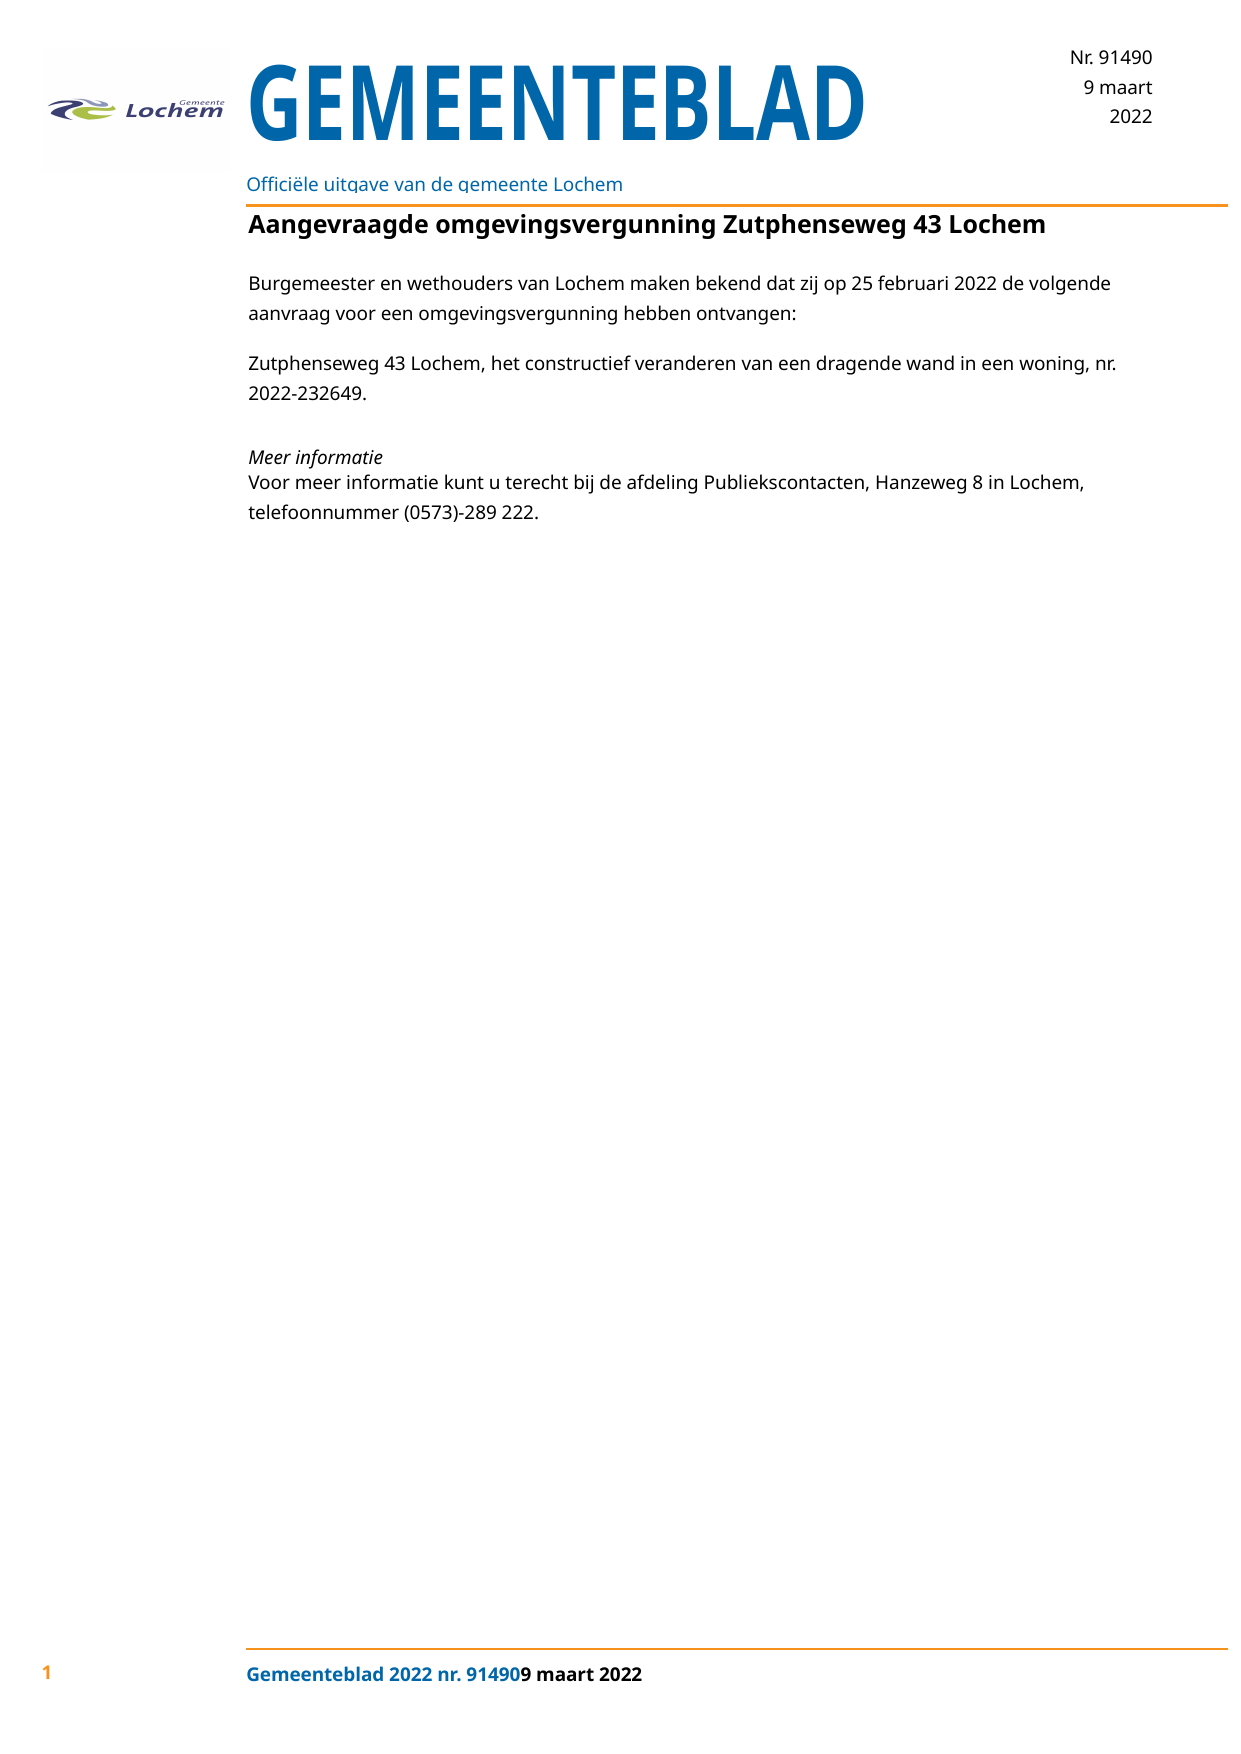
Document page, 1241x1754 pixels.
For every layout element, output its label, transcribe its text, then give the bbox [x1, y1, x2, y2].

text Burgemeester en wethouders van Lochem maken bekend dat zij op 25 februari 2022 de volgende aanvraag voor een omgevingsvergunning hebben ontvangen: [248, 270, 1152, 326]
text Meer informatie [248, 444, 1152, 469]
text Voor meer informatie kunt u terecht bij de afdeling Publiekscontacten, Hanzeweg 8 in Lochem, telefoonnummer (0573)-289 222. [248, 469, 1152, 525]
picture [41, 47, 231, 172]
text Aangevraagde omgevingsvergunning Zutphenseweg 43 Lochem [248, 207, 1152, 241]
text Zutphenseweg 43 Lochem, het constructief veranderen van een dragende wand in een woning, nr. 2022-232649. [248, 350, 1152, 406]
